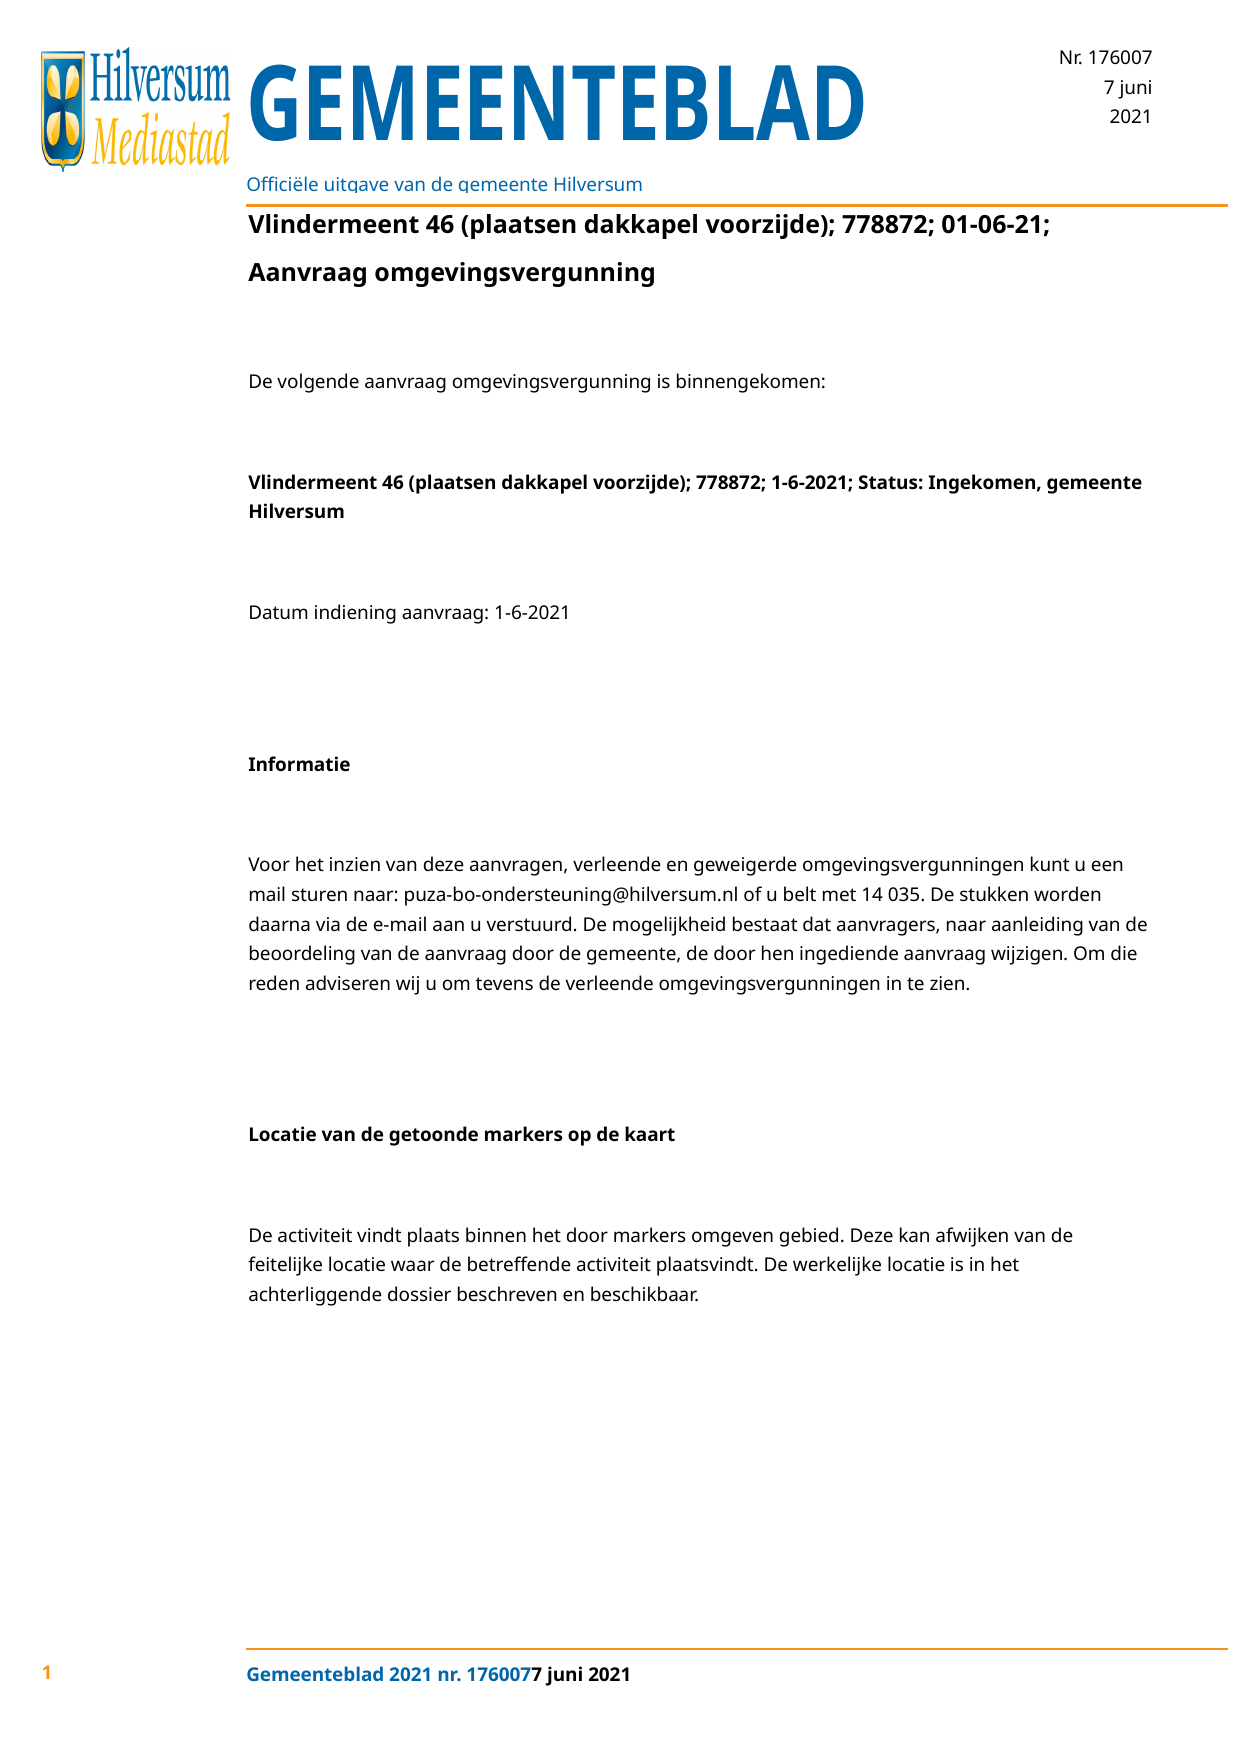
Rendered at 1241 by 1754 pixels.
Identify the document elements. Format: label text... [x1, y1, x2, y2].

text Voor het inzien van deze aanvragen, verleende en geweigerde omgevingsvergunningen kunt u een mail sturen naar: puza-bo-ondersteuning@hilversum.nl of u belt met 14 035. De stukken worden daarna via de e-mail aan u verstuurd. De mogelijkheid bestaat dat aanvragers, naar aanleiding van de beoordeling van de aanvraag door de gemeente, de door hen ingediende aanvraag wijzigen. Om die reden adviseren wij u om tevens de verleende omgevingsvergunningen in te zien. [248, 852, 1152, 996]
text Informatie [248, 751, 1152, 777]
text Vlindermeent 46 (plaatsen dakkapel voorzijde); 778872; 1-6-2021; Status: Ingekomen, gemeente Hilversum [248, 469, 1152, 524]
text Locatie van de getoonde markers op de kaart [248, 1121, 1152, 1147]
text Vlindermeent 46 (plaatsen dakkapel voorzijde); 778872; 01-06-21; Aanvraag omgevingsvergunning [248, 207, 1152, 288]
picture [41, 47, 231, 172]
text Datum indiening aanvraag: 1-6-2021 [248, 599, 1152, 625]
text De volgende aanvraag omgevingsvergunning is binnengekomen: [248, 368, 1152, 394]
text De activiteit vindt plaats binnen het door markers omgeven gebied. Deze kan afwijken van de feitelijke locatie waar de betreffende activiteit plaatsvindt. De werkelijke locatie is in het achterliggende dossier beschreven en beschikbaar. [248, 1222, 1152, 1307]
